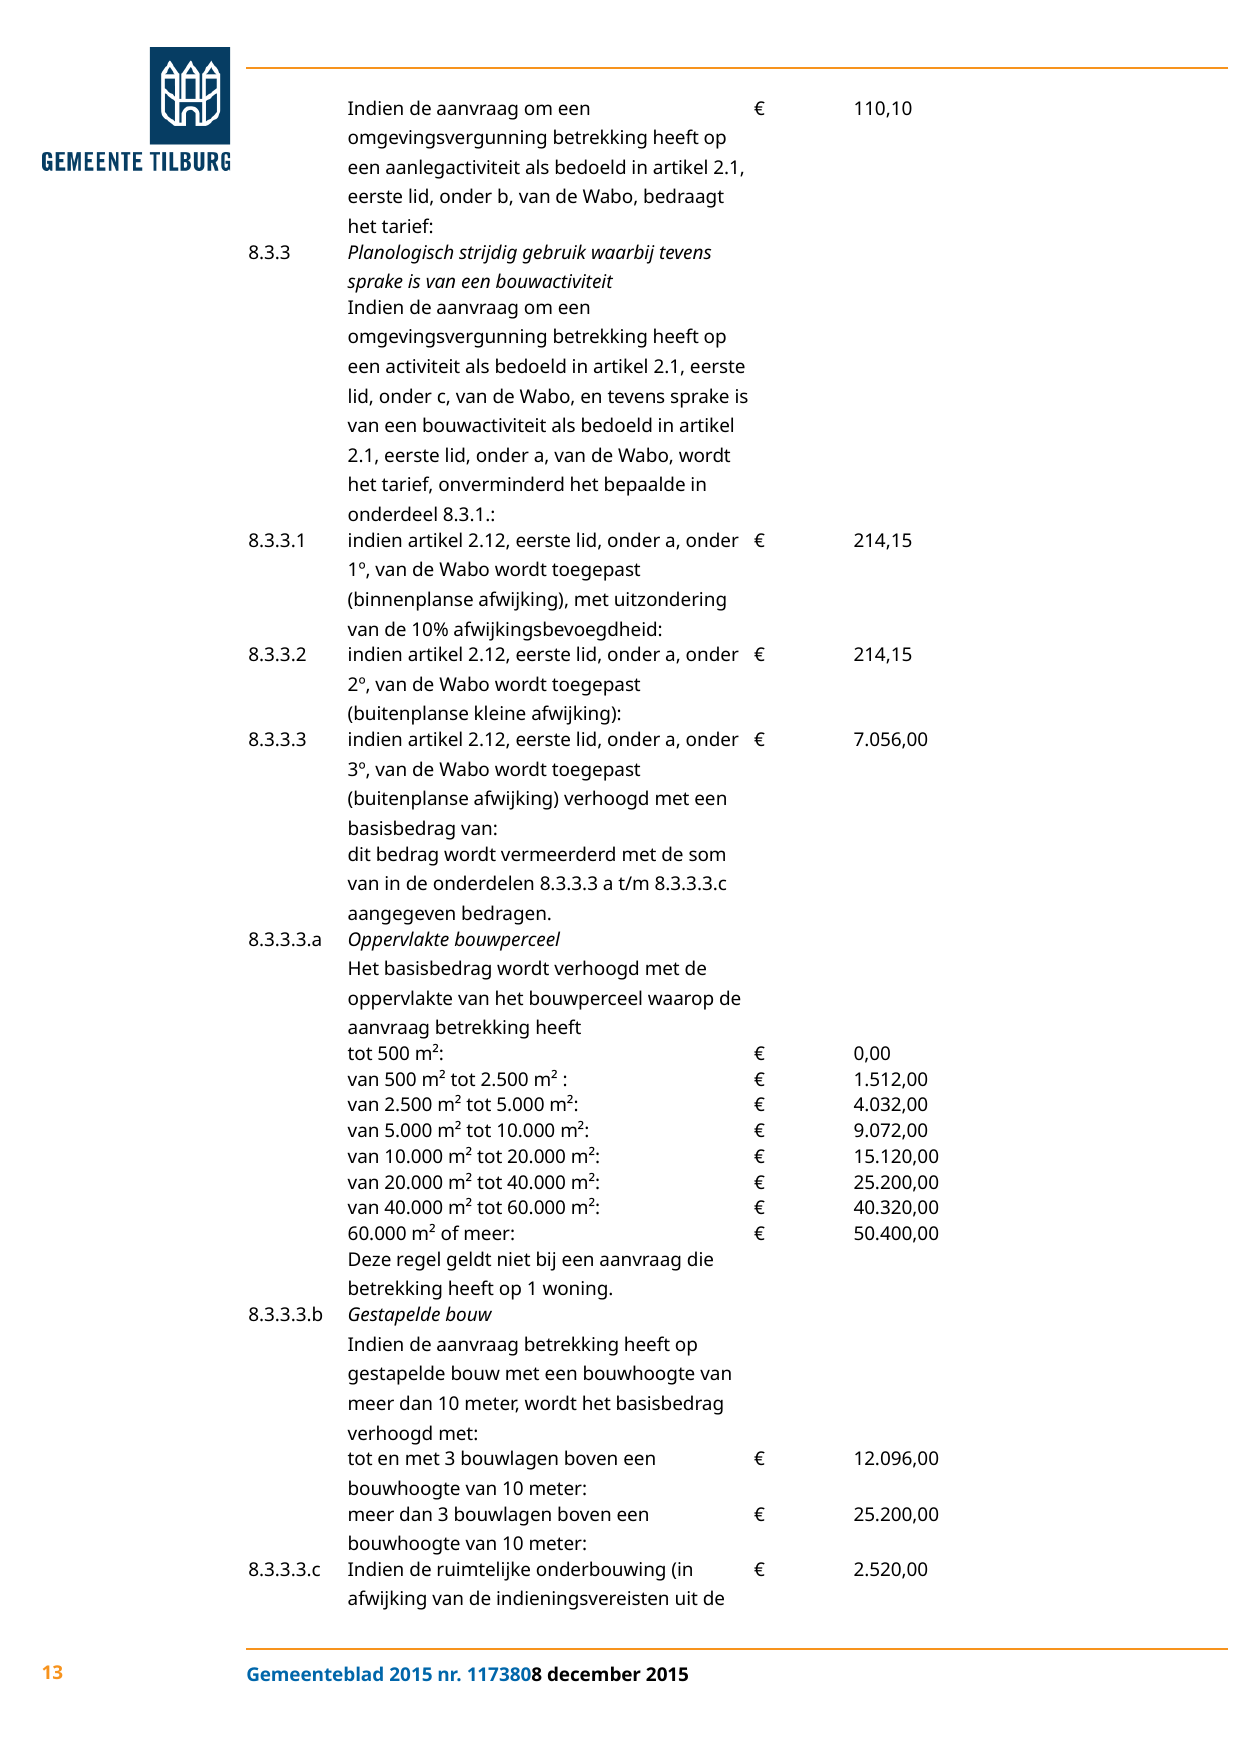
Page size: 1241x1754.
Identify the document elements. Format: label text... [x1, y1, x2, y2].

table_cell € [754, 1092, 853, 1117]
table_cell [248, 1066, 347, 1092]
table_cell 214,15 [853, 641, 1052, 726]
table_cell [853, 926, 1052, 1040]
table_cell € [754, 1143, 853, 1169]
table_cell 8.3.3.2 [248, 641, 347, 726]
table_cell indien artikel 2.12, eerste lid, onder a, onder 2º, van de Wabo wordt toegepast (buitenplanse kleine afwijking): [348, 641, 754, 726]
table_cell 8.3.3 [248, 239, 347, 294]
table_cell indien artikel 2.12, eerste lid, onder a, onder 1º, van de Wabo wordt toegepast (binnenplanse afwijking), met uitzondering van de 10% afwijkingsbevoegdheid: [348, 527, 754, 641]
table_cell 8.3.3.1 [248, 527, 347, 641]
table_cell [248, 1040, 347, 1066]
table_cell [248, 1246, 347, 1301]
table_cell [248, 1169, 347, 1194]
table_cell 110,10 [853, 95, 1052, 239]
table_cell 8.3.3.3.b [248, 1301, 347, 1445]
table_cell dit bedrag wordt vermeerderd met de som van in de onderdelen 8.3.3.3 a t/m 8.3.3.3.c aangegeven bedragen. [348, 841, 754, 926]
table_cell Oppervlakte bouwperceel Het basisbedrag wordt verhoogd met de oppervlakte van het bouwperceel waarop de aanvraag betrekking heeft [348, 926, 754, 1040]
table_cell [754, 1301, 853, 1445]
table_cell [248, 1092, 347, 1117]
table_cell € [754, 641, 853, 726]
table_cell € [754, 1445, 853, 1501]
table_cell [853, 1246, 1052, 1301]
table_cell 25.200,00 [853, 1501, 1052, 1556]
table_cell 12.096,00 [853, 1445, 1052, 1501]
table_cell tot 500 m²: [348, 1040, 754, 1066]
table_cell 25.200,00 [853, 1169, 1052, 1194]
table_cell [248, 841, 347, 926]
table_cell 2.520,00 [853, 1556, 1052, 1611]
table_cell van 40.000 m² tot 60.000 m²: [348, 1195, 754, 1220]
table_cell van 2.500 m² tot 5.000 m²: [348, 1092, 754, 1117]
table_cell van 5.000 m² tot 10.000 m²: [348, 1118, 754, 1143]
picture [41, 47, 231, 172]
table_cell [248, 1195, 347, 1220]
table_cell [248, 294, 347, 527]
table_cell [853, 841, 1052, 926]
table_cell € [754, 1066, 853, 1092]
table_cell van 10.000 m² tot 20.000 m²: [348, 1143, 754, 1169]
table_cell Planologisch strijdig gebruik waarbij tevens sprake is van een bouwactiviteit [348, 239, 754, 294]
table_cell [853, 239, 1052, 294]
table_cell Deze regel geldt niet bij een aanvraag die betrekking heeft op 1 woning. [348, 1246, 754, 1301]
table_cell € [754, 1169, 853, 1194]
table_cell € [754, 1501, 853, 1556]
table_cell [853, 294, 1052, 527]
table_cell 1.512,00 [853, 1066, 1052, 1092]
table_cell van 20.000 m² tot 40.000 m²: [348, 1169, 754, 1194]
table_cell 214,15 [853, 527, 1052, 641]
table_cell 7.056,00 [853, 726, 1052, 841]
table_cell 40.320,00 [853, 1195, 1052, 1220]
table_cell € [754, 1118, 853, 1143]
table_cell [754, 1246, 853, 1301]
table_cell [754, 239, 853, 294]
table_cell € [754, 527, 853, 641]
table_cell 15.120,00 [853, 1143, 1052, 1169]
table_cell Indien de aanvraag om een omgevingsvergunning betrekking heeft op een aanlegactiviteit als bedoeld in artikel 2.1, eerste lid, onder b, van de Wabo, bedraagt het tarief: [348, 95, 754, 239]
table_cell € [754, 95, 853, 239]
table_cell [248, 1501, 347, 1556]
table_cell 4.032,00 [853, 1092, 1052, 1117]
table_cell 8.3.3.3.c [248, 1556, 347, 1611]
table_cell [853, 1301, 1052, 1445]
table_cell 8.3.3.3 [248, 726, 347, 841]
table_cell [754, 294, 853, 527]
table_cell [754, 841, 853, 926]
table_cell [754, 926, 853, 1040]
table_cell meer dan 3 bouwlagen boven een bouwhoogte van 10 meter: [348, 1501, 754, 1556]
table_cell [248, 95, 347, 239]
table_cell 8.3.3.3.a [248, 926, 347, 1040]
table_cell Indien de ruimtelijke onderbouwing (in afwijking van de indieningsvereisten uit de [348, 1556, 754, 1611]
table_cell [248, 1118, 347, 1143]
table_cell [248, 1220, 347, 1246]
table_cell € [754, 1040, 853, 1066]
table_cell € [754, 726, 853, 841]
table_cell 0,00 [853, 1040, 1052, 1066]
table_cell van 500 m² tot 2.500 m² : [348, 1066, 754, 1092]
table_cell 50.400,00 [853, 1220, 1052, 1246]
table_cell tot en met 3 bouwlagen boven een bouwhoogte van 10 meter: [348, 1445, 754, 1501]
table_cell 9.072,00 [853, 1118, 1052, 1143]
table_cell Indien de aanvraag om een omgevingsvergunning betrekking heeft op een activiteit als bedoeld in artikel 2.1, eerste lid, onder c, van de Wabo, en tevens sprake is van een bouwactiviteit als bedoeld in artikel 2.1, eerste lid, onder a, van de Wabo, wordt het tarief, onverminderd het bepaalde in onderdeel 8.3.1.: [348, 294, 754, 527]
table_cell [248, 1445, 347, 1501]
table_cell Gestapelde bouw Indien de aanvraag betrekking heeft op gestapelde bouw met een bouwhoogte van meer dan 10 meter, wordt het basisbedrag verhoogd met: [348, 1301, 754, 1445]
table_cell 60.000 m² of meer: [348, 1220, 754, 1246]
table_cell € [754, 1556, 853, 1611]
table_cell [248, 1143, 347, 1169]
table_cell indien artikel 2.12, eerste lid, onder a, onder 3º, van de Wabo wordt toegepast (buitenplanse afwijking) verhoogd met een basisbedrag van: [348, 726, 754, 841]
table_cell € [754, 1195, 853, 1220]
table_cell € [754, 1220, 853, 1246]
